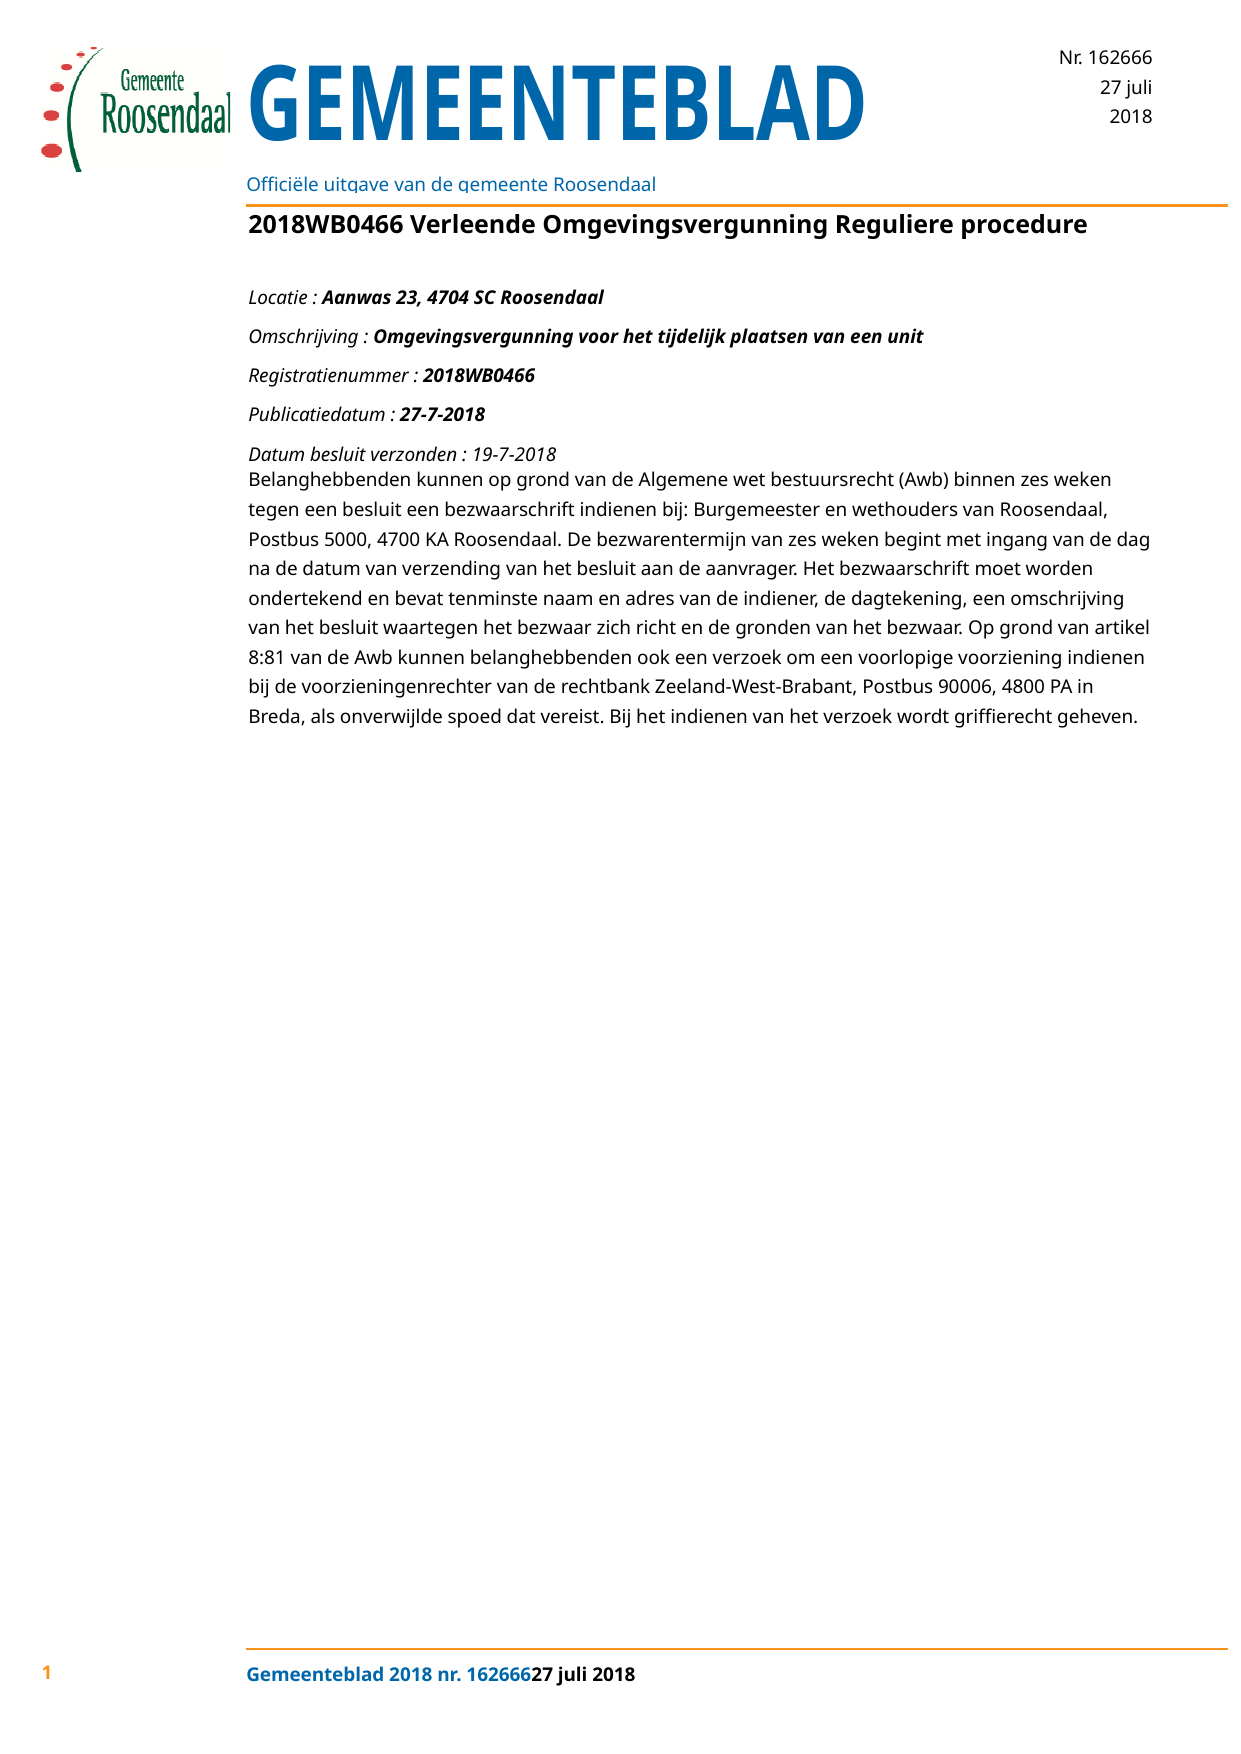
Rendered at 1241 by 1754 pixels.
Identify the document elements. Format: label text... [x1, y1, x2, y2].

text 2018WB0466 Verleende Omgevingsvergunning Reguliere procedure [248, 207, 1152, 241]
text Omschrijving : Omgevingsvergunning voor het tijdelijk plaatsen van een unit [248, 323, 1152, 349]
text Locatie : Aanwas 23, 4704 SC Roosendaal [248, 284, 1152, 309]
picture [41, 47, 231, 172]
text Publicatiedatum : 27-7-2018 [248, 402, 1152, 427]
text Datum besluit verzonden : 19-7-2018 [248, 441, 1152, 467]
text Belanghebbenden kunnen op grond van de Algemene wet bestuursrecht (Awb) binnen zes weken tegen een besluit een bezwaarschrift indienen bij: Burgemeester en wethouders van Roosendaal, Postbus 5000, 4700 KA Roosendaal. De bezwarentermijn van zes weken begint met ingang van de dag na de datum van verzending van het besluit aan de aanvrager. Het bezwaarschrift moet worden ondertekend en bevat tenminste naam en adres van de indiener, de dagtekening, een omschrijving van het besluit waartegen het bezwaar zich richt en de gronden van het bezwaar. Op grond van artikel 8:81 van de Awb kunnen belanghebbenden ook een verzoek om een voorlopige voorziening indienen bij de voorzieningenrechter van de rechtbank Zeeland-West-Brabant, Postbus 90006, 4800 PA in Breda, als onverwijlde spoed dat vereist. Bij het indienen van het verzoek wordt griffierecht geheven. [248, 467, 1152, 729]
text Registratienummer : 2018WB0466 [248, 362, 1152, 388]
